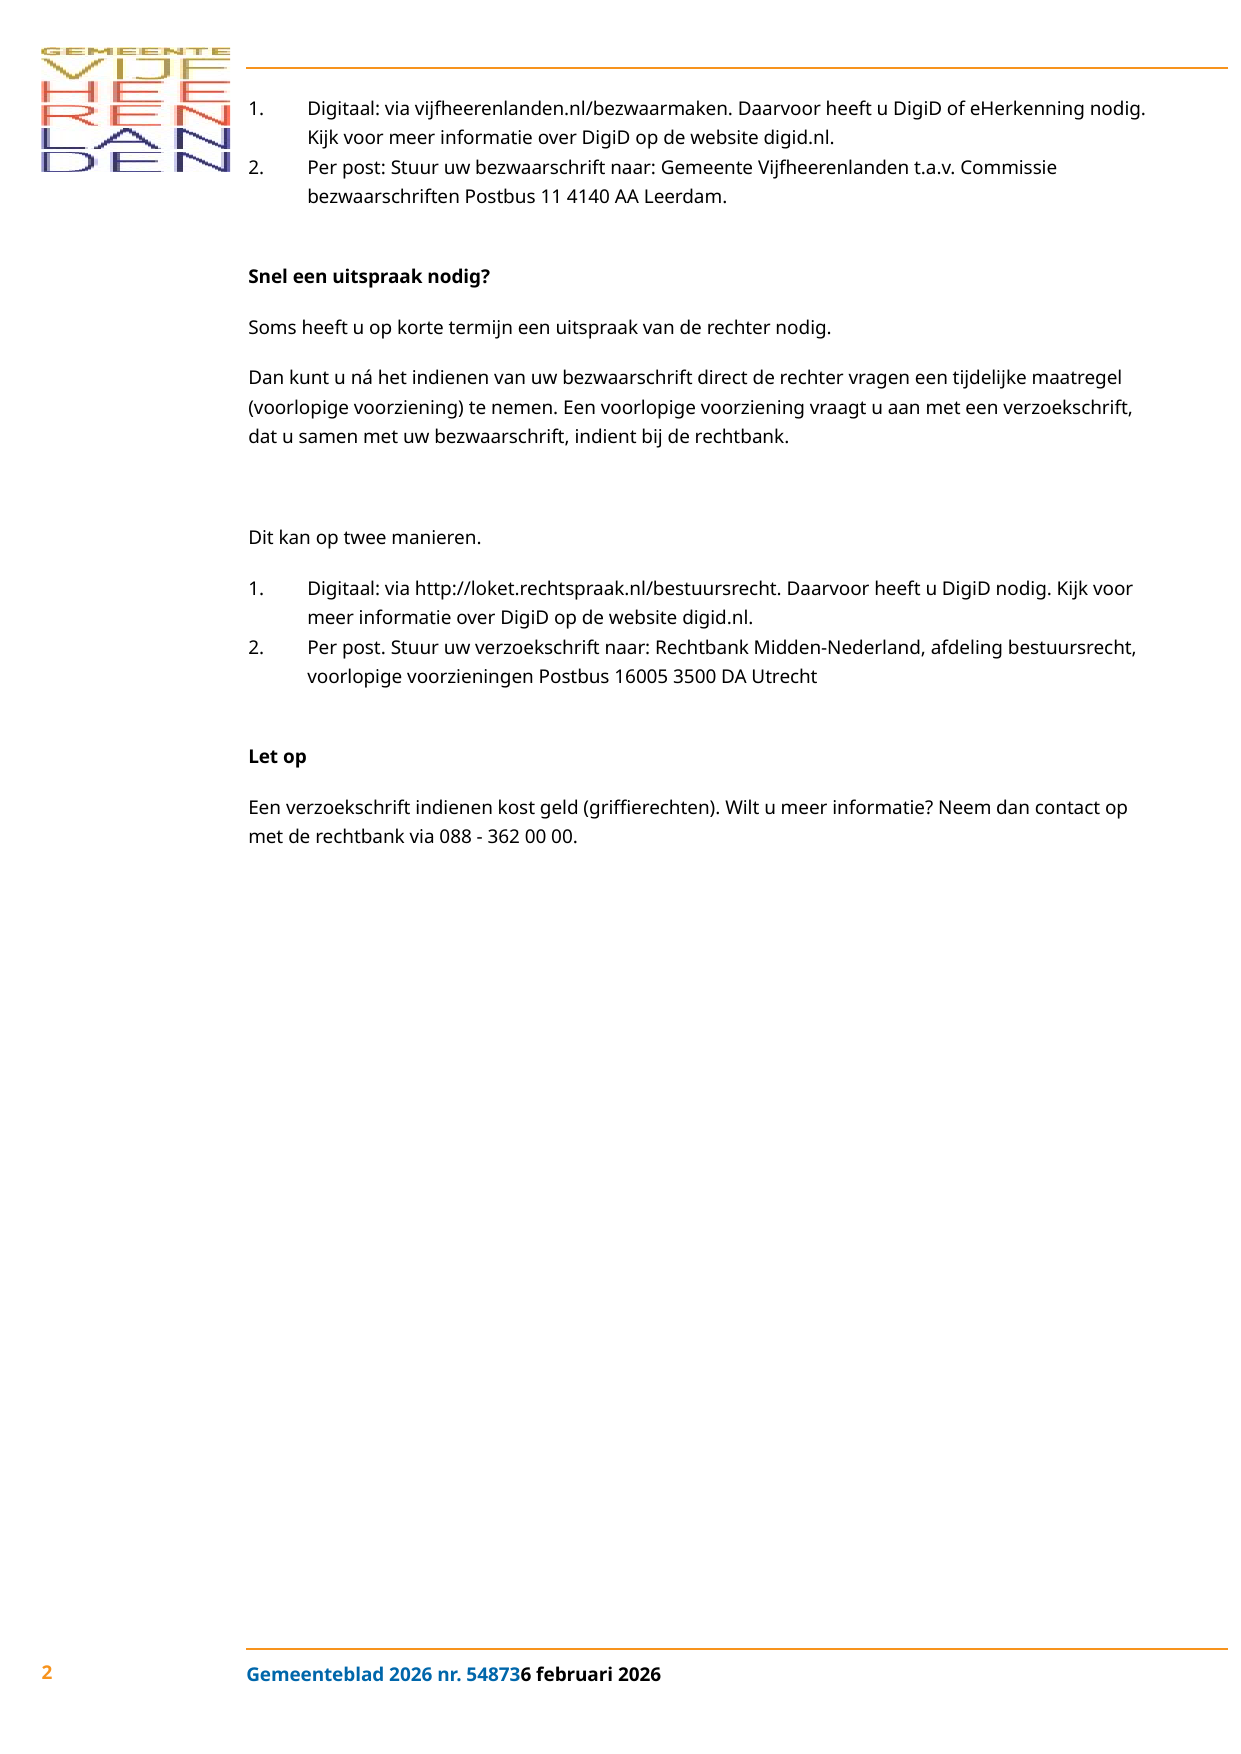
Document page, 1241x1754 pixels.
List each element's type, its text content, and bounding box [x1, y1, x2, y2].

list Per post. Stuur uw verzoekschrift naar: Rechtbank Midden-Nederland, afdeling bestuursrecht, voorlopige voorzieningen Postbus 16005 3500 DA Utrecht [248, 634, 1152, 689]
text Dan kunt u ná het indienen van uw bezwaarschrift direct de rechter vragen een tijdelijke maatregel (voorlopige voorziening) te nemen. Een voorlopige voorziening vraagt u aan met een verzoekschrift, dat u samen met uw bezwaarschrift, indient bij de rechtbank. [248, 364, 1152, 449]
text Een verzoekschrift indienen kost geld (griffierechten). Wilt u meer informatie? Neem dan contact op met de rechtbank via 088 - 362 00 00. [248, 794, 1152, 849]
text Let op [248, 743, 1152, 769]
picture [41, 47, 231, 172]
list Per post: Stuur uw bezwaarschrift naar: Gemeente Vijfheerenlanden t.a.v. Commissie bezwaarschriften Postbus 11 4140 AA Leerdam. [248, 154, 1152, 209]
text Dit kan op twee manieren. [248, 524, 1152, 550]
list Digitaal: via http://loket.rechtspraak.nl/bestuursrecht. Daarvoor heeft u DigiD nodig. Kijk voor meer informatie over DigiD op de website digid.nl. [248, 575, 1152, 630]
text Soms heeft u op korte termijn een uitspraak van de rechter nodig. [248, 314, 1152, 340]
text Snel een uitspraak nodig? [248, 263, 1152, 289]
list Digitaal: via vijfheerenlanden.nl/bezwaarmaken. Daarvoor heeft u DigiD of eHerkenning nodig. Kijk voor meer informatie over DigiD op de website digid.nl. [248, 95, 1152, 150]
